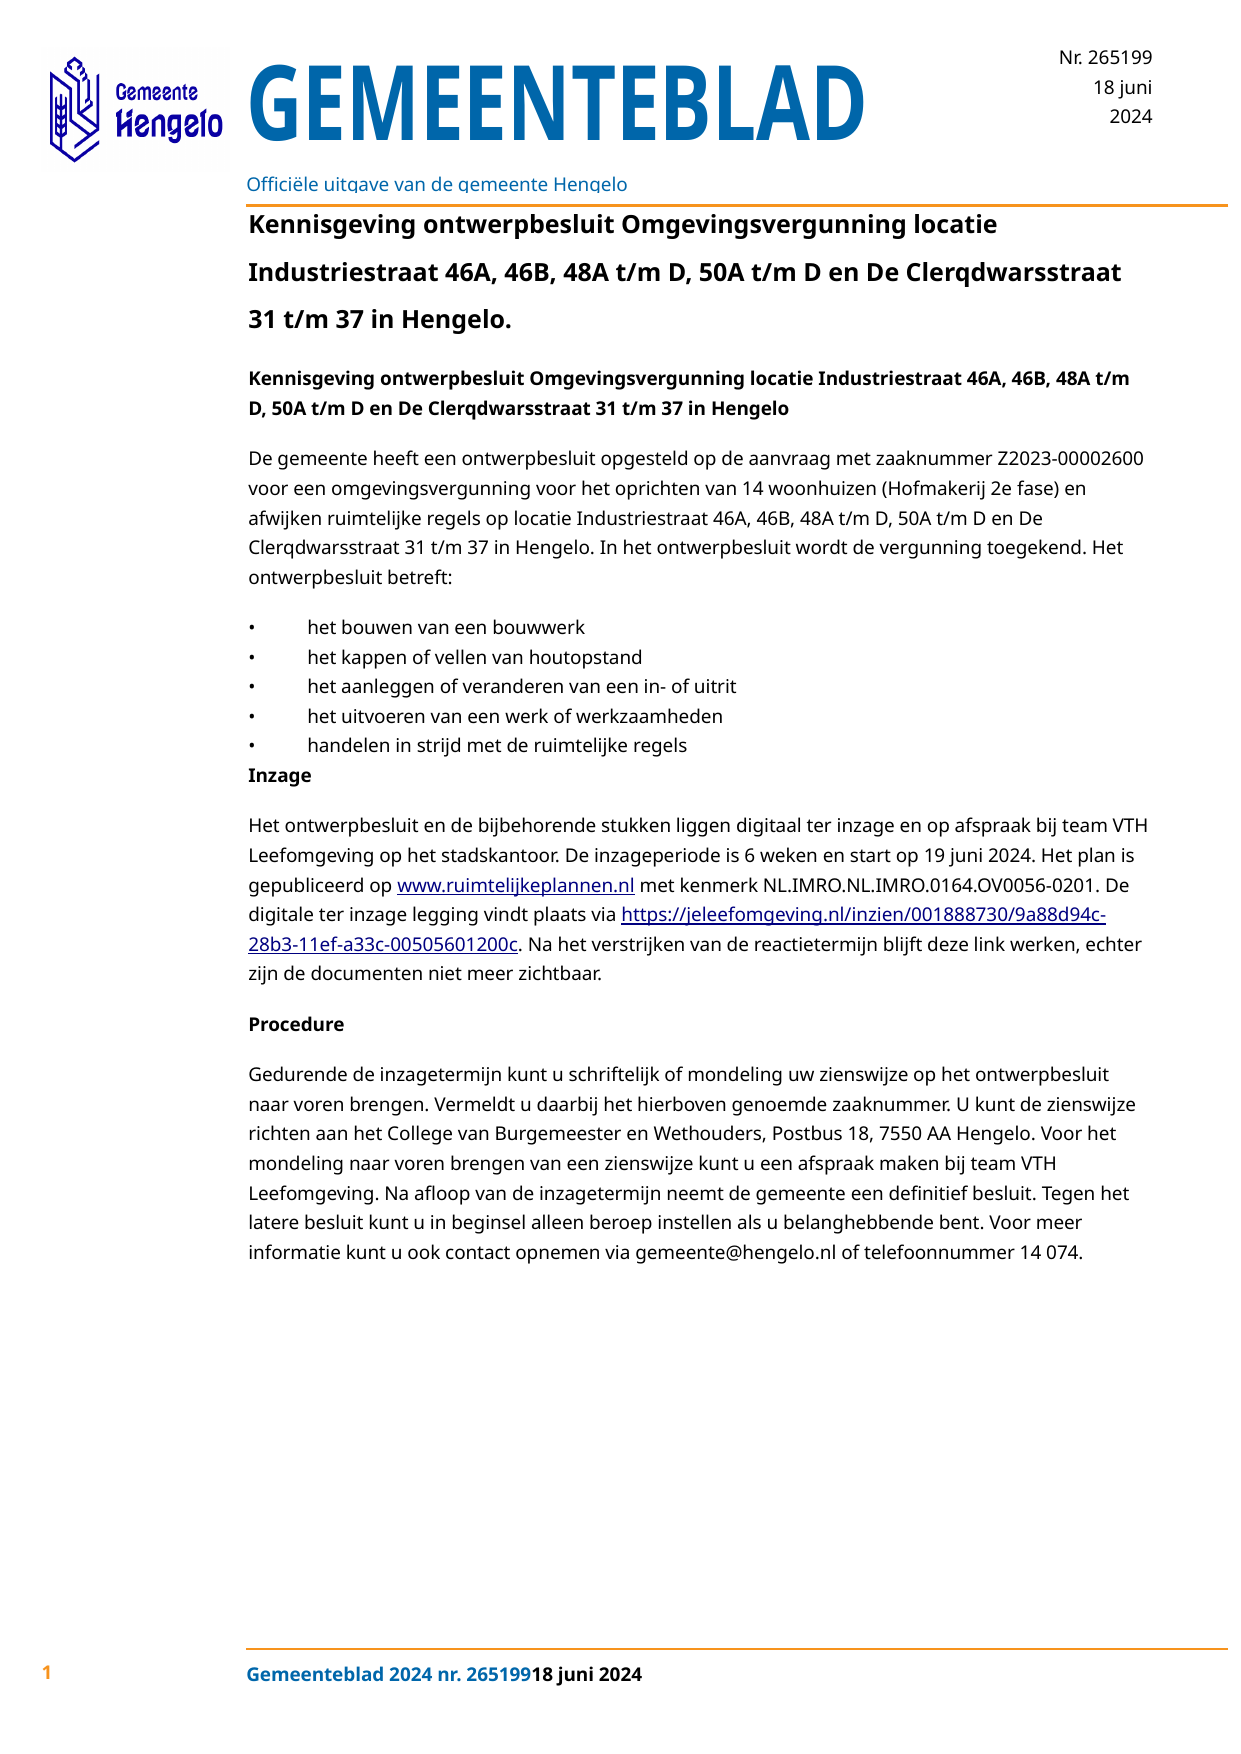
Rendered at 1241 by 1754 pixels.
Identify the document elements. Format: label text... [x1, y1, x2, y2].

text Het ontwerpbesluit en de bijbehorende stukken liggen digitaal ter inzage en op afspraak bij team VTH Leefomgeving op het stadskantoor. De inzageperiode is 6 weken en start op 19 juni 2024. Het plan is gepubliceerd op www.ruimtelijkeplannen.nl met kenmerk NL.IMRO.NL.IMRO.0164.OV0056-0201. De digitale ter inzage legging vindt plaats via https://jeleefomgeving.nl/inzien/001888730/9a88d94c-28b3-11ef-a33c-00505601200c. Na het verstrijken van de reactietermijn blijft deze link werken, echter zijn de documenten niet meer zichtbaar. [248, 813, 1152, 986]
list het uitvoeren van een werk of werkzaamheden [248, 703, 1152, 729]
text Inzage [248, 762, 1152, 788]
text Gedurende de inzagetermijn kunt u schriftelijk of mondeling uw zienswijze op het ontwerpbesluit naar voren brengen. Vermeldt u daarbij het hierboven genoemde zaaknummer. U kunt de zienswijze richten aan het College van Burgemeester en Wethouders, Postbus 18, 7550 AA Hengelo. Voor het mondeling naar voren brengen van een zienswijze kunt u een afspraak maken bij team VTH Leefomgeving. Na afloop van de inzagetermijn neemt de gemeente een definitief besluit. Tegen het latere besluit kunt u in beginsel alleen beroep instellen als u belanghebbende bent. Voor meer informatie kunt u ook contact opnemen via gemeente@hengelo.nl of telefoonnummer 14 074. [248, 1061, 1152, 1264]
text Kennisgeving ontwerpbesluit Omgevingsvergunning locatie Industriestraat 46A, 46B, 48A t/m D, 50A t/m D en De Clerqdwarsstraat 31 t/m 37 in Hengelo. [248, 207, 1152, 336]
list handelen in strijd met de ruimtelijke regels [248, 733, 1152, 758]
list het bouwen van een bouwwerk [248, 614, 1152, 640]
text De gemeente heeft een ontwerpbesluit opgesteld op de aanvraag met zaaknummer Z2023-00002600 voor een omgevingsvergunning voor het oprichten van 14 woonhuizen (Hofmakerij 2e fase) en afwijken ruimtelijke regels op locatie Industriestraat 46A, 46B, 48A t/m D, 50A t/m D en De Clerqdwarsstraat 31 t/m 37 in Hengelo. In het ontwerpbesluit wordt de vergunning toegekend. Het ontwerpbesluit betreft: [248, 446, 1152, 589]
text Kennisgeving ontwerpbesluit Omgevingsvergunning locatie Industriestraat 46A, 46B, 48A t/m D, 50A t/m D en De Clerqdwarsstraat 31 t/m 37 in Hengelo [248, 366, 1152, 421]
picture [41, 47, 231, 172]
list het aanleggen of veranderen van een in- of uitrit [248, 673, 1152, 699]
text Procedure [248, 1011, 1152, 1037]
list het kappen of vellen van houtopstand [248, 644, 1152, 669]
